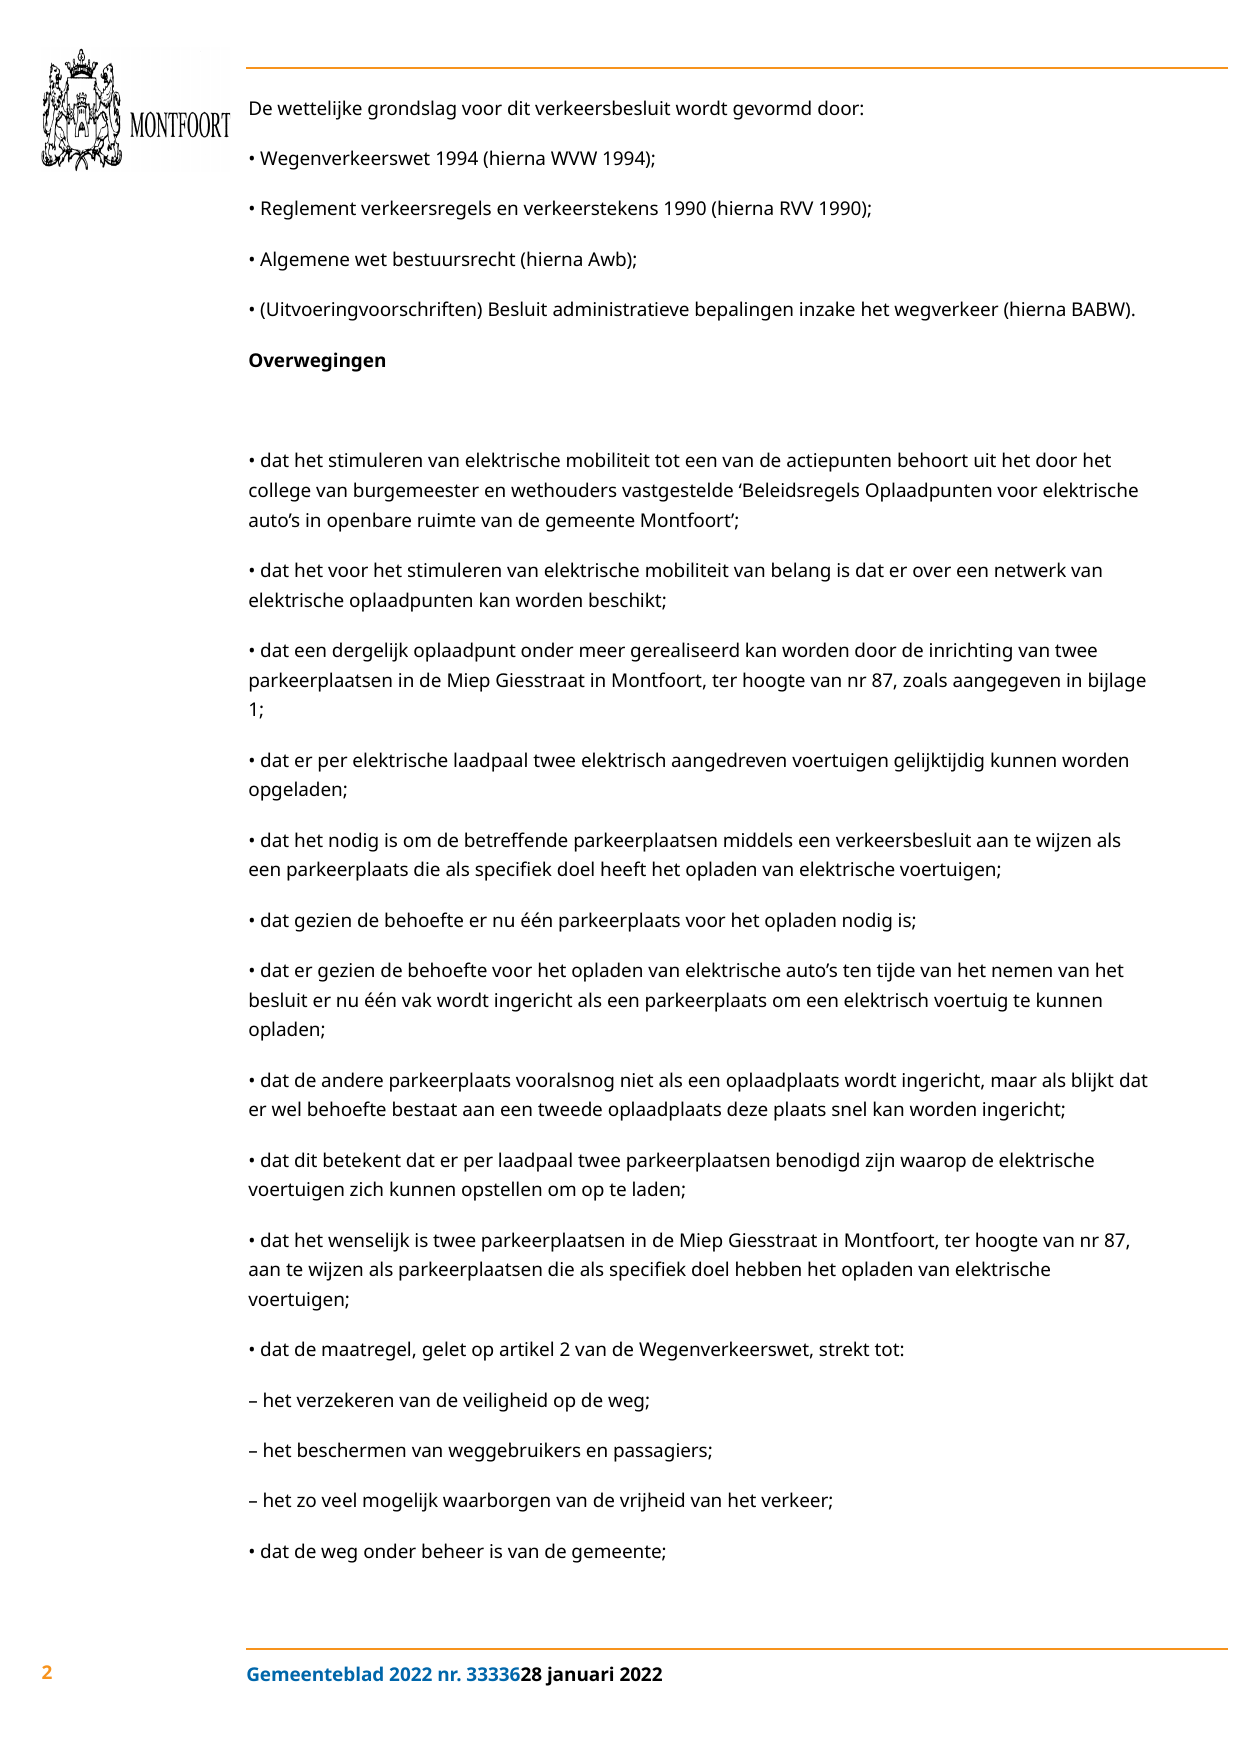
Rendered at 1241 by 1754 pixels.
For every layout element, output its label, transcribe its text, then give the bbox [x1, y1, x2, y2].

text • Reglement verkeersregels en verkeerstekens 1990 (hierna RVV 1990); [248, 196, 1152, 221]
text – het beschermen van weggebruikers en passagiers; [248, 1437, 1152, 1463]
text Overwegingen [248, 347, 1152, 373]
text • dat gezien de behoefte er nu één parkeerplaats voor het opladen nodig is; [248, 907, 1152, 933]
text • dat de weg onder beheer is van de gemeente; [248, 1538, 1152, 1564]
text • Algemene wet bestuursrecht (hierna Awb); [248, 246, 1152, 272]
text • dat dit betekent dat er per laadpaal twee parkeerplaatsen benodigd zijn waarop de elektrische voertuigen zich kunnen opstellen om op te laden; [248, 1147, 1152, 1202]
text • dat het wenselijk is twee parkeerplaatsen in de Miep Giesstraat in Montfoort, ter hoogte van nr 87, aan te wijzen als parkeerplaatsen die als specifiek doel hebben het opladen van elektrische voertuigen; [248, 1227, 1152, 1312]
text • dat het stimuleren van elektrische mobiliteit tot een van de actiepunten behoort uit het door het college van burgemeester en wethouders vastgestelde ‘Beleidsregels Oplaadpunten voor elektrische auto’s in openbare ruimte van de gemeente Montfoort’; [248, 448, 1152, 533]
text • dat er per elektrische laadpaal twee elektrisch aangedreven voertuigen gelijktijdig kunnen worden opgeladen; [248, 747, 1152, 802]
text • dat het nodig is om de betreffende parkeerplaatsen middels een verkeersbesluit aan te wijzen als een parkeerplaats die als specifiek doel heeft het opladen van elektrische voertuigen; [248, 827, 1152, 882]
text De wettelijke grondslag voor dit verkeersbesluit wordt gevormd door: [248, 95, 1152, 121]
text • dat de maatregel, gelet op artikel 2 van de Wegenverkeerswet, strekt tot: [248, 1336, 1152, 1362]
text – het zo veel mogelijk waarborgen van de vrijheid van het verkeer; [248, 1488, 1152, 1513]
text • (Uitvoeringvoorschriften) Besluit administratieve bepalingen inzake het wegverkeer (hierna BABW). [248, 296, 1152, 322]
text • dat een dergelijk oplaadpunt onder meer gerealiseerd kan worden door de inrichting van twee parkeerplaatsen in de Miep Giesstraat in Montfoort, ter hoogte van nr 87, zoals aangegeven in bijlage 1; [248, 637, 1152, 722]
text • dat het voor het stimuleren van elektrische mobiliteit van belang is dat er over een netwerk van elektrische oplaadpunten kan worden beschikt; [248, 557, 1152, 613]
text • Wegenverkeerswet 1994 (hierna WVW 1994); [248, 145, 1152, 171]
text • dat de andere parkeerplaats vooralsnog niet als een oplaadplaats wordt ingericht, maar als blijkt dat er wel behoefte bestaat aan een tweede oplaadplaats deze plaats snel kan worden ingericht; [248, 1067, 1152, 1122]
text – het verzekeren van de veiligheid op de weg; [248, 1387, 1152, 1413]
text • dat er gezien de behoefte voor het opladen van elektrische auto’s ten tijde van het nemen van het besluit er nu één vak wordt ingericht als een parkeerplaats om een elektrisch voertuig te kunnen opladen; [248, 957, 1152, 1042]
picture [41, 47, 231, 172]
